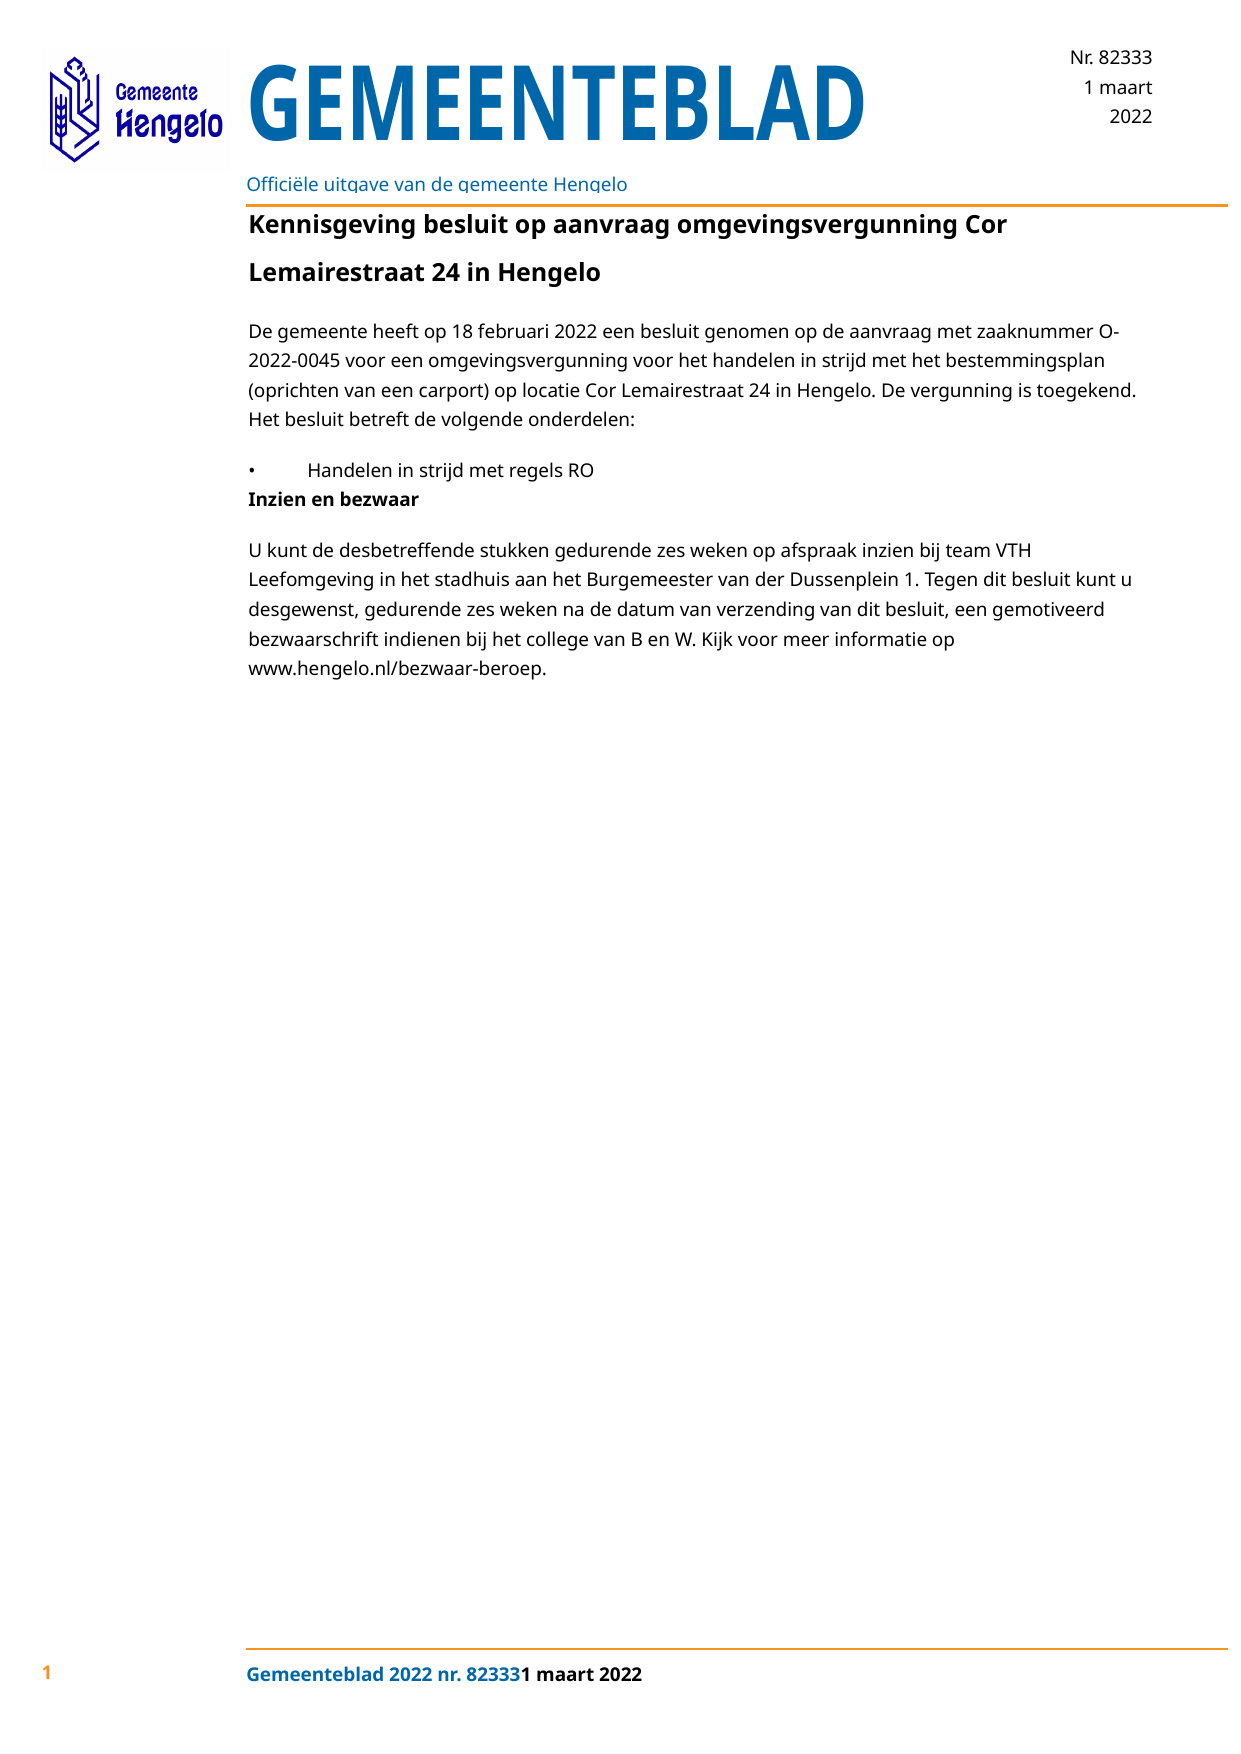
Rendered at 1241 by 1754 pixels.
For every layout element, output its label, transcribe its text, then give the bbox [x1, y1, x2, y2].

text De gemeente heeft op 18 februari 2022 een besluit genomen op de aanvraag met zaaknummer O-2022-0045 voor een omgevingsvergunning voor het handelen in strijd met het bestemmingsplan (oprichten van een carport) op locatie Cor Lemairestraat 24 in Hengelo. De vergunning is toegekend. Het besluit betreft de volgende onderdelen: [248, 318, 1152, 432]
text U kunt de desbetreffende stukken gedurende zes weken op afspraak inzien bij team VTH Leefomgeving in het stadhuis aan het Burgemeester van der Dussenplein 1. Tegen dit besluit kunt u desgewenst, gedurende zes weken na de datum van verzending van dit besluit, een gemotiveerd bezwaarschrift indienen bij het college van B en W. Kijk voor meer informatie op www.hengelo.nl/bezwaar-beroep. [248, 537, 1152, 681]
text Kennisgeving besluit op aanvraag omgevingsvergunning Cor Lemairestraat 24 in Hengelo [248, 207, 1152, 288]
picture [41, 47, 231, 172]
list Handelen in strijd met regels RO [248, 457, 1152, 483]
text Inzien en bezwaar [248, 487, 1152, 512]
